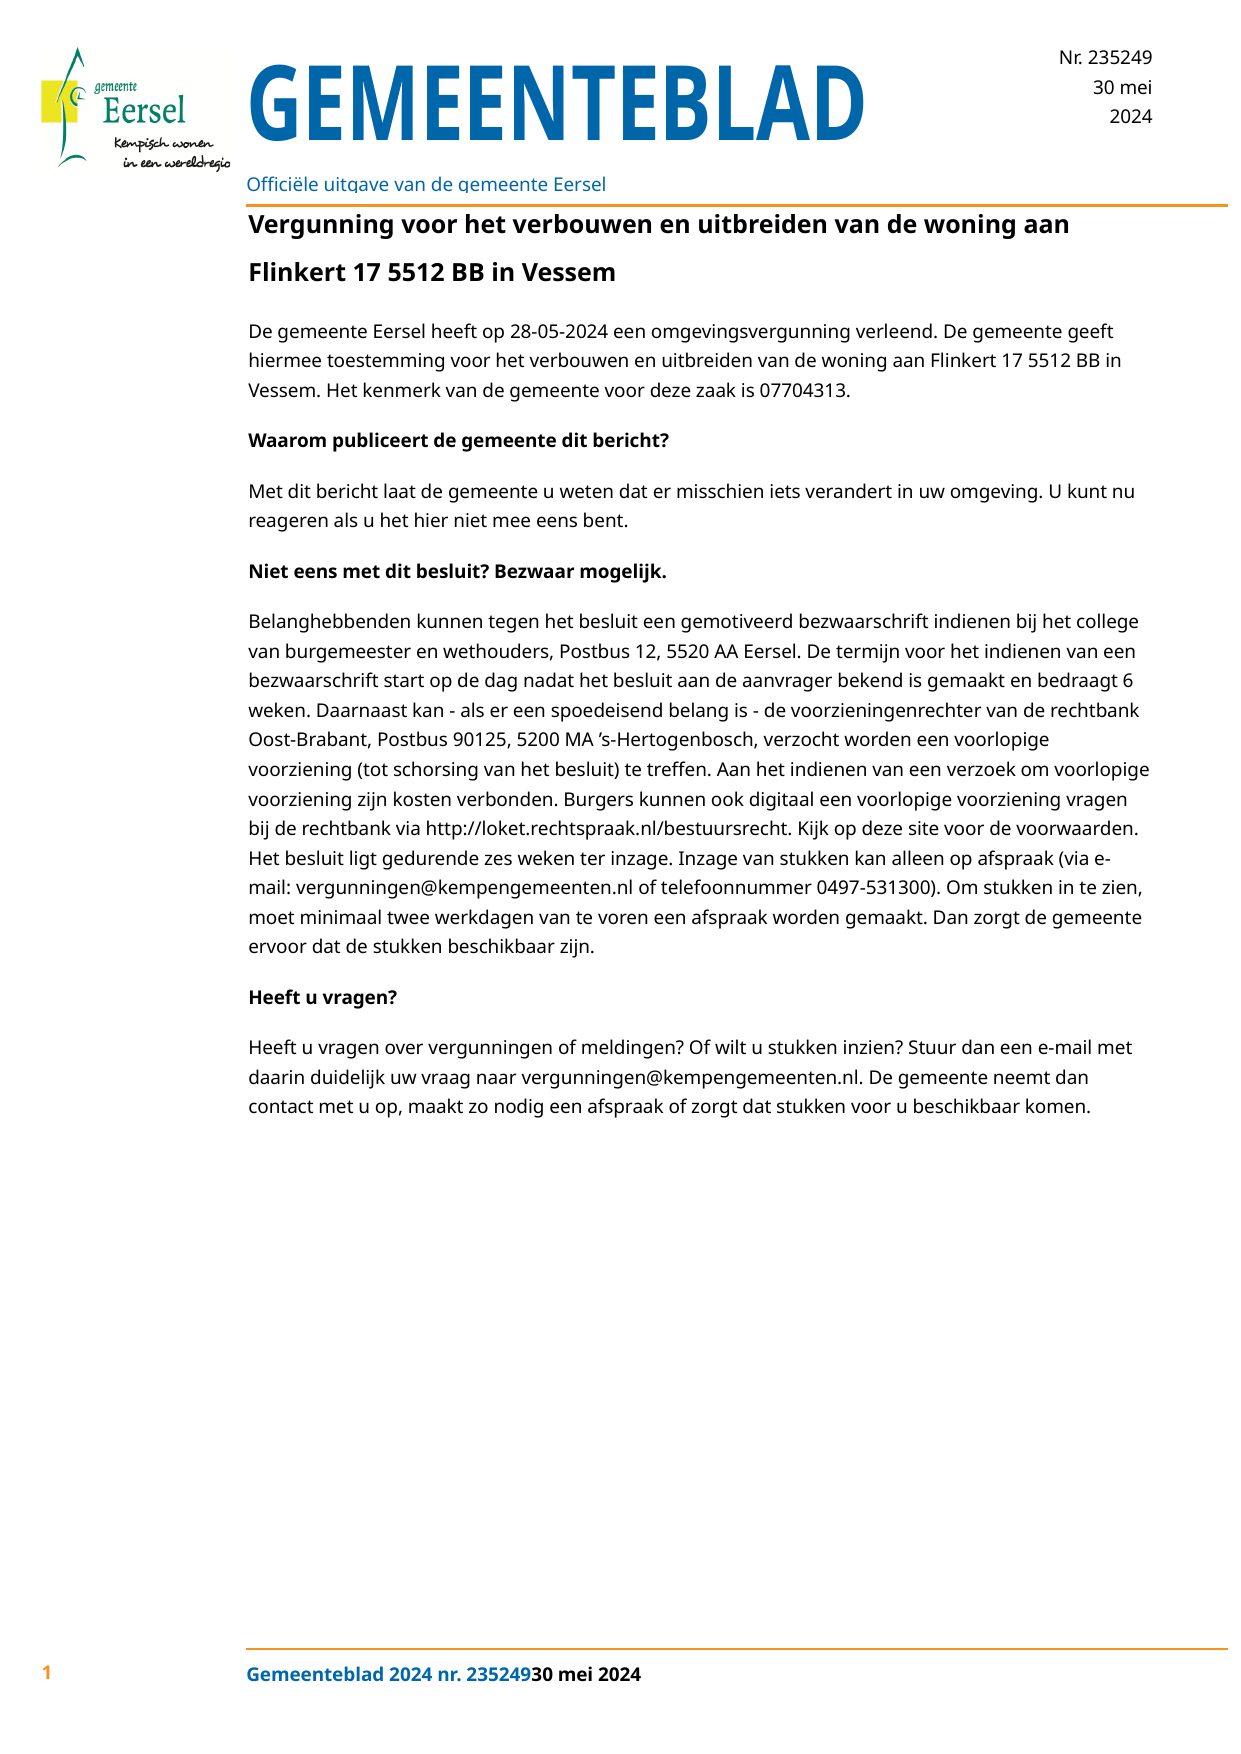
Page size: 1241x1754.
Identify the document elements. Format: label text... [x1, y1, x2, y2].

text Niet eens met dit besluit? Bezwaar mogelijk. [248, 558, 1152, 584]
text Met dit bericht laat de gemeente u weten dat er misschien iets verandert in uw omgeving. U kunt nu reageren als u het hier niet mee eens bent. [248, 478, 1152, 533]
text Heeft u vragen? [248, 984, 1152, 1010]
text Heeft u vragen over vergunningen of meldingen? Of wilt u stukken inzien? Stuur dan een e-mail met daarin duidelijk uw vraag naar vergunningen@kempengemeenten.nl. De gemeente neemt dan contact met u op, maakt zo nodig een afspraak of zorgt dat stukken voor u beschikbaar komen. [248, 1034, 1152, 1119]
text De gemeente Eersel heeft op 28-05-2024 een omgevingsvergunning verleend. De gemeente geeft hiermee toestemming voor het verbouwen en uitbreiden van de woning aan Flinkert 17 5512 BB in Vessem. Het kenmerk van de gemeente voor deze zaak is 07704313. [248, 318, 1152, 403]
text Vergunning voor het verbouwen en uitbreiden van de woning aan Flinkert 17 5512 BB in Vessem [248, 207, 1152, 288]
picture [41, 47, 231, 172]
text Waarom publiceert de gemeente dit bericht? [248, 427, 1152, 453]
text Belanghebbenden kunnen tegen het besluit een gemotiveerd bezwaarschrift indienen bij het college van burgemeester en wethouders, Postbus 12, 5520 AA Eersel. De termijn voor het indienen van een bezwaarschrift start op de dag nadat het besluit aan de aanvrager bekend is gemaakt en bedraagt 6 weken. Daarnaast kan - als er een spoedeisend belang is - de voorzieningenrechter van de rechtbank Oost-Brabant, Postbus 90125, 5200 MA ’s-Hertogenbosch, verzocht worden een voorlopige voorziening (tot schorsing van het besluit) te treffen. Aan het indienen van een verzoek om voorlopige voorziening zijn kosten verbonden. Burgers kunnen ook digitaal een voorlopige voorziening vragen bij de rechtbank via http://loket.rechtspraak.nl/bestuursrecht. Kijk op deze site voor de voorwaarden. Het besluit ligt gedurende zes weken ter inzage. Inzage van stukken kan alleen op afspraak (via e-mail: vergunningen@kempengemeenten.nl of telefoonnummer 0497-531300). Om stukken in te zien, moet minimaal twee werkdagen van te voren een afspraak worden gemaakt. Dan zorgt de gemeente ervoor dat de stukken beschikbaar zijn. [248, 608, 1152, 959]
